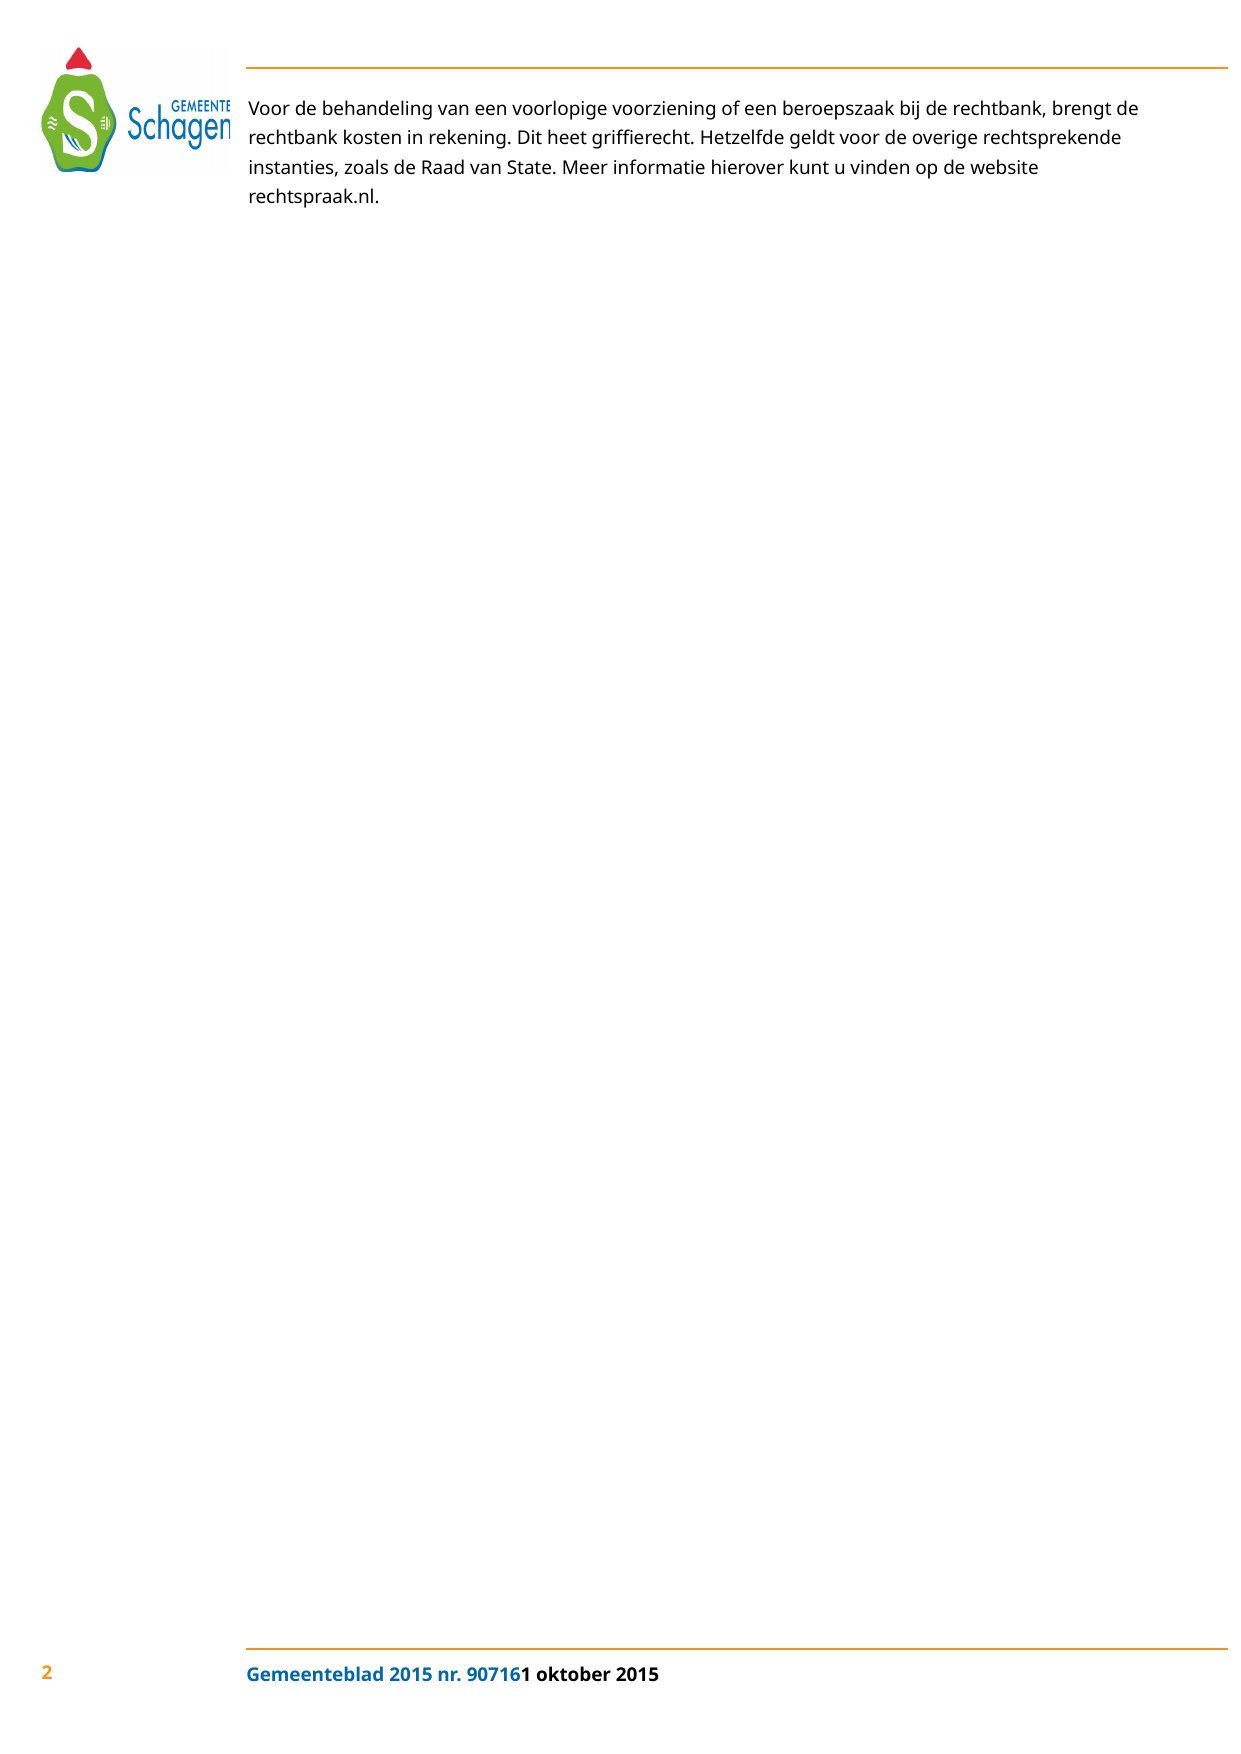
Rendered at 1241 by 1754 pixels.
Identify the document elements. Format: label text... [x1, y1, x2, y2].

text Voor de behandeling van een voorlopige voorziening of een beroepszaak bij de rechtbank, brengt de rechtbank kosten in rekening. Dit heet griffierecht. Hetzelfde geldt voor de overige rechtsprekende instanties, zoals de Raad van State. Meer informatie hierover kunt u vinden op de website rechtspraak.nl. [248, 95, 1152, 209]
picture [41, 47, 231, 172]
